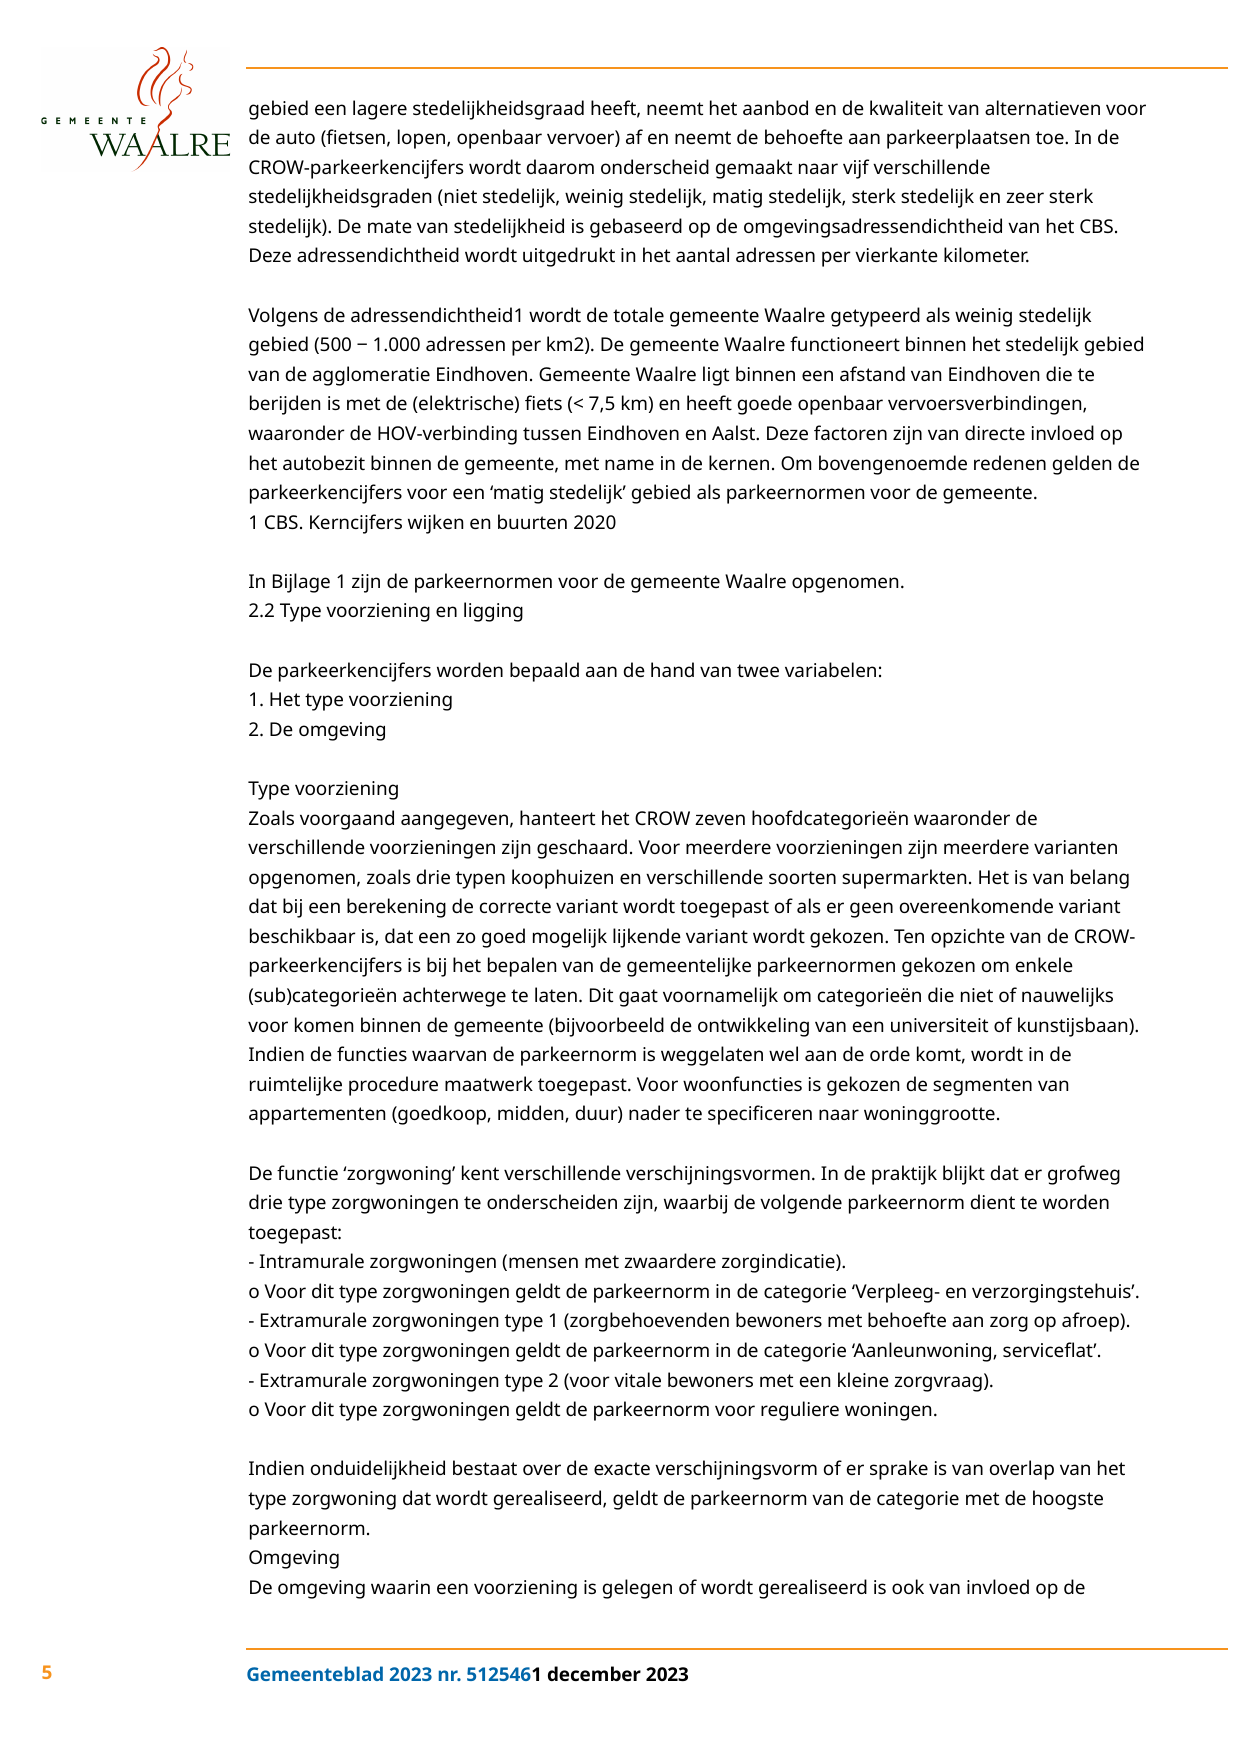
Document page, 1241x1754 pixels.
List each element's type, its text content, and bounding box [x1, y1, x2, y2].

text 1 CBS. Kerncijfers wijken en buurten 2020 [248, 509, 1152, 535]
text - Extramurale zorgwoningen type 1 (zorgbehoevenden bewoners met behoefte aan zorg op afroep). [248, 1308, 1152, 1333]
text 2. De omgeving [248, 716, 1152, 742]
text Zoals voorgaand aangegeven, hanteert het CROW zeven hoofdcategorieën waaronder de verschillende voorzieningen zijn geschaard. Voor meerdere voorzieningen zijn meerdere varianten opgenomen, zoals drie typen koophuizen en verschillende soorten supermarkten. Het is van belang dat bij een berekening de correcte variant wordt toegepast of als er geen overeenkomende variant beschikbaar is, dat een zo goed mogelijk lijkende variant wordt gekozen. Ten opzichte van de CROW-parkeerkencijfers is bij het bepalen van de gemeentelijke parkeernormen gekozen om enkele (sub)categorieën achterwege te laten. Dit gaat voornamelijk om categorieën die niet of nauwelijks voor komen binnen de gemeente (bijvoorbeeld de ontwikkeling van een universiteit of kunstijsbaan). Indien de functies waarvan de parkeernorm is weggelaten wel aan de orde komt, wordt in de ruimtelijke procedure maatwerk toegepast. Voor woonfuncties is gekozen de segmenten van appartementen (goedkoop, midden, duur) nader te specificeren naar woninggrootte. [248, 805, 1152, 1126]
text 2.2 Type voorziening en ligging [248, 598, 1152, 623]
text De functie ‘zorgwoning’ kent verschillende verschijningsvormen. In de praktijk blijkt dat er grofweg drie type zorgwoningen te onderscheiden zijn, waarbij de volgende parkeernorm dient te worden toegepast: [248, 1160, 1152, 1245]
text o Voor dit type zorgwoningen geldt de parkeernorm in de categorie ‘Verpleeg- en verzorgingstehuis’. [248, 1278, 1152, 1304]
picture [41, 47, 231, 172]
text 1. Het type voorziening [248, 686, 1152, 712]
text - Extramurale zorgwoningen type 2 (voor vitale bewoners met een kleine zorgvraag). [248, 1367, 1152, 1393]
text In Bijlage 1 zijn de parkeernormen voor de gemeente Waalre opgenomen. [248, 568, 1152, 594]
text De parkeerkencijfers worden bepaald aan de hand van twee variabelen: [248, 657, 1152, 683]
text - Intramurale zorgwoningen (mensen met zwaardere zorgindicatie). [248, 1248, 1152, 1274]
text Indien onduidelijkheid bestaat over de exacte verschijningsvorm of er sprake is van overlap van het type zorgwoning dat wordt gerealiseerd, geldt de parkeernorm van de categorie met de hoogste parkeernorm. [248, 1456, 1152, 1541]
text o Voor dit type zorgwoningen geldt de parkeernorm voor reguliere woningen. [248, 1396, 1152, 1422]
text o Voor dit type zorgwoningen geldt de parkeernorm in de categorie ‘Aanleunwoning, serviceflat’. [248, 1337, 1152, 1363]
text Omgeving [248, 1544, 1152, 1570]
text Type voorziening [248, 775, 1152, 801]
text gebied een lagere stedelijkheidsgraad heeft, neemt het aanbod en de kwaliteit van alternatieven voor de auto (fietsen, lopen, openbaar vervoer) af en neemt de behoefte aan parkeerplaatsen toe. In de CROW-parkeerkencijfers wordt daarom onderscheid gemaakt naar vijf verschillende stedelijkheidsgraden (niet stedelijk, weinig stedelijk, matig stedelijk, sterk stedelijk en zeer sterk stedelijk). De mate van stedelijkheid is gebaseerd op de omgevingsadressendichtheid van het CBS. Deze adressendichtheid wordt uitgedrukt in het aantal adressen per vierkante kilometer. [248, 95, 1152, 268]
text Volgens de adressendichtheid1 wordt de totale gemeente Waalre getypeerd als weinig stedelijk gebied (500 ‒ 1.000 adressen per km2). De gemeente Waalre functioneert binnen het stedelijk gebied van de agglomeratie Eindhoven. Gemeente Waalre ligt binnen een afstand van Eindhoven die te berijden is met de (elektrische) fiets (< 7,5 km) en heeft goede openbaar vervoersverbindingen, waaronder de HOV-verbinding tussen Eindhoven en Aalst. Deze factoren zijn van directe invloed op het autobezit binnen de gemeente, met name in de kernen. Om bovengenoemde redenen gelden de parkeerkencijfers voor een ‘matig stedelijk’ gebied als parkeernormen voor de gemeente. [248, 302, 1152, 505]
text De omgeving waarin een voorziening is gelegen of wordt gerealiseerd is ook van invloed op de [248, 1574, 1152, 1600]
